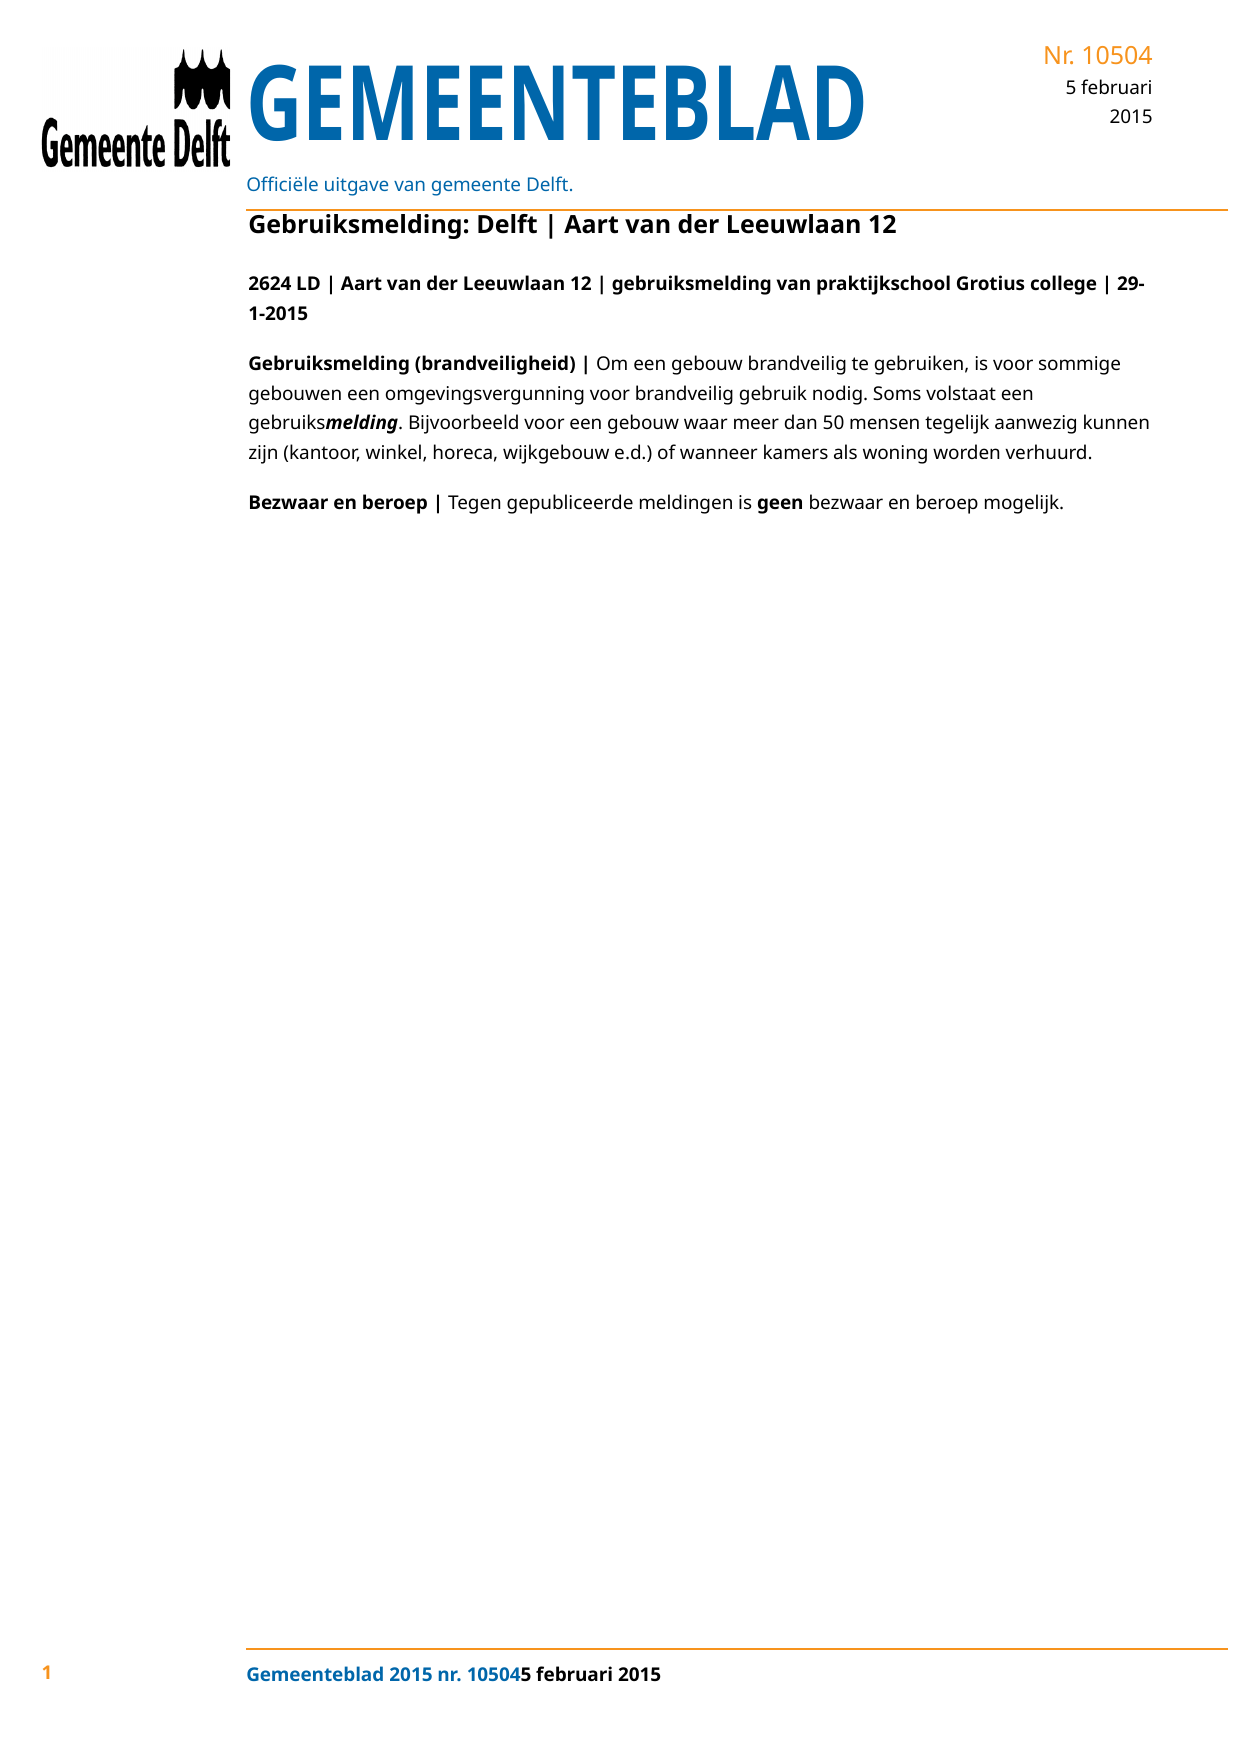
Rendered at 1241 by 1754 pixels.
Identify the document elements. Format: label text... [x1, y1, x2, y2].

text 2624 LD | Aart van der Leeuwlaan 12 | gebruiksmelding van praktijkschool Grotius college | 29-1-2015 [248, 270, 1152, 326]
text Gebruiksmelding: Delft | Aart van der Leeuwlaan 12 [248, 211, 1152, 241]
picture [41, 47, 231, 172]
text Bezwaar en beroep | Tegen gepubliceerde meldingen is geen bezwaar en beroep mogelijk. [248, 489, 1152, 515]
text Gebruiksmelding (brandveiligheid) | Om een gebouw brandveilig te gebruiken, is voor sommige gebouwen een omgevingsvergunning voor brandveilig gebruik nodig. Soms volstaat een gebruiksmelding. Bijvoorbeeld voor een gebouw waar meer dan 50 mensen tegelijk aanwezig kunnen zijn (kantoor, winkel, horeca, wijkgebouw e.d.) of wanneer kamers als woning worden verhuurd. [248, 350, 1152, 465]
